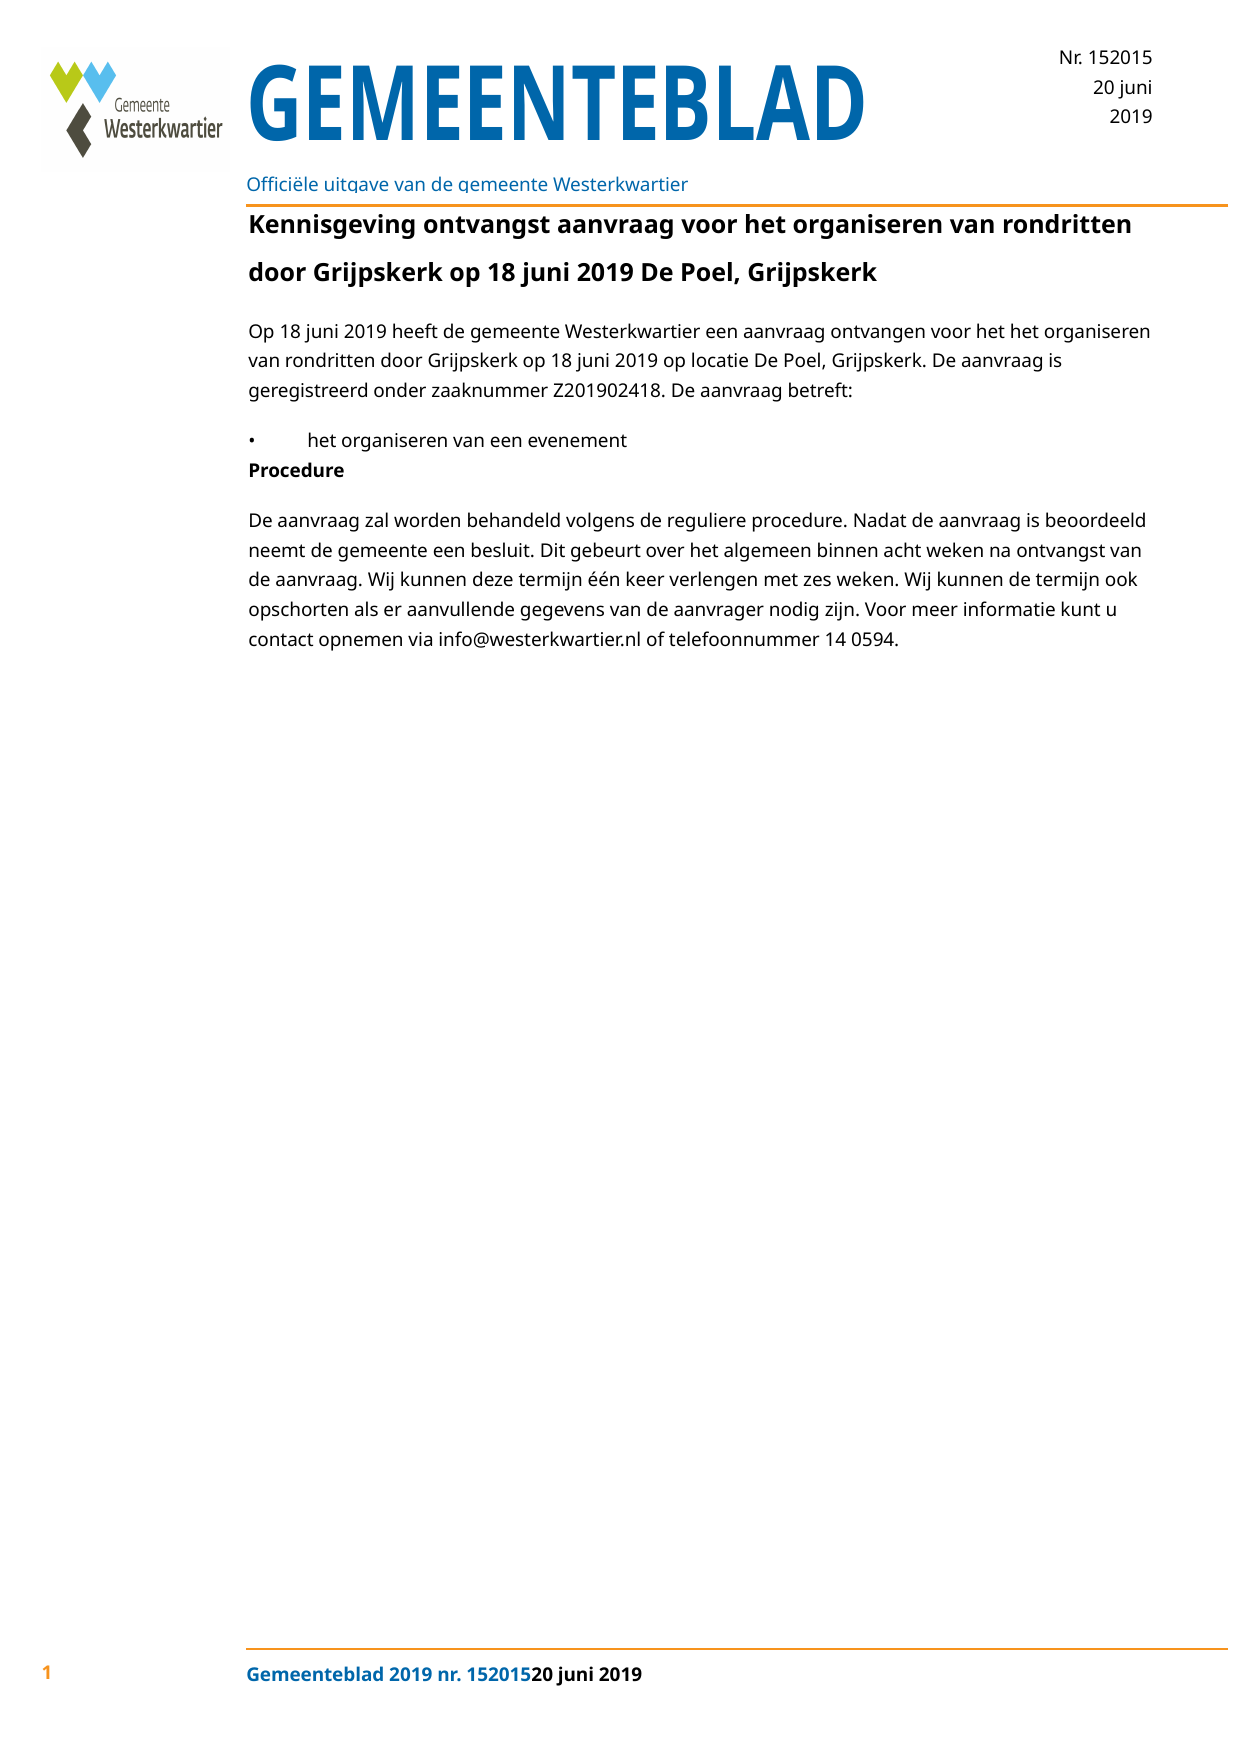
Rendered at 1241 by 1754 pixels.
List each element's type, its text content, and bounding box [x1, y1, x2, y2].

text De aanvraag zal worden behandeld volgens de reguliere procedure. Nadat de aanvraag is beoordeeld neemt de gemeente een besluit. Dit gebeurt over het algemeen binnen acht weken na ontvangst van de aanvraag. Wij kunnen deze termijn één keer verlengen met zes weken. Wij kunnen de termijn ook opschorten als er aanvullende gegevens van de aanvrager nodig zijn. Voor meer informatie kunt u contact opnemen via info@westerkwartier.nl of telefoonnummer 14 0594. [248, 507, 1152, 652]
text Kennisgeving ontvangst aanvraag voor het organiseren van rondritten door Grijpskerk op 18 juni 2019 De Poel, Grijpskerk [248, 207, 1152, 288]
text Procedure [248, 457, 1152, 483]
picture [41, 47, 231, 172]
list het organiseren van een evenement [248, 427, 1152, 453]
text Op 18 juni 2019 heeft de gemeente Westerkwartier een aanvraag ontvangen voor het het organiseren van rondritten door Grijpskerk op 18 juni 2019 op locatie De Poel, Grijpskerk. De aanvraag is geregistreerd onder zaaknummer Z201902418. De aanvraag betreft: [248, 318, 1152, 403]
